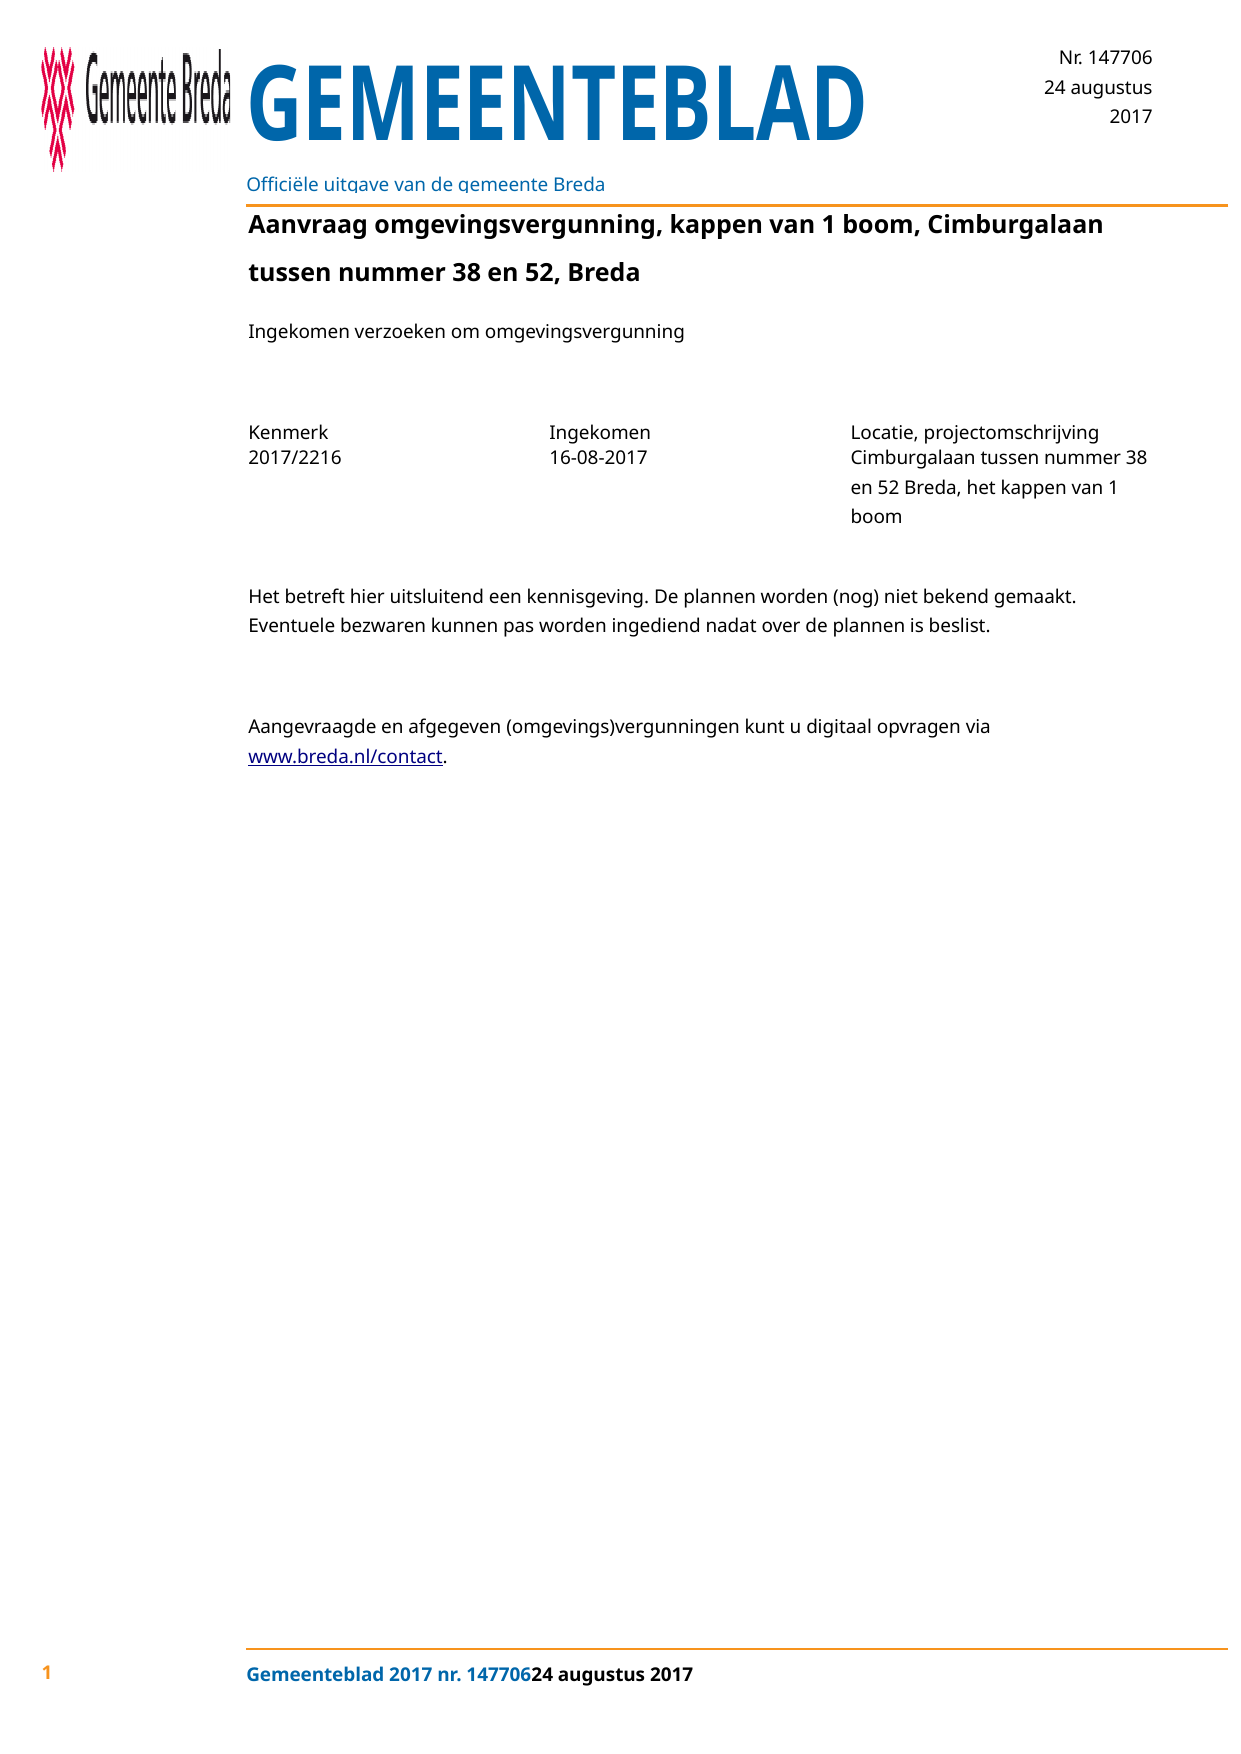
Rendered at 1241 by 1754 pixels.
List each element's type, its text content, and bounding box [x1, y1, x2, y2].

table_header Ingekomen [549, 419, 850, 444]
table_cell 2017/2216 [248, 445, 549, 529]
text Het betreft hier uitsluitend een kennisgeving. De plannen worden (nog) niet bekend gemaakt. Eventuele bezwaren kunnen pas worden ingediend nadat over de plannen is beslist. [248, 583, 1152, 638]
text Ingekomen verzoeken om omgevingsvergunning [248, 318, 1152, 344]
table_header Locatie, projectomschrijving [850, 419, 1152, 444]
text Aanvraag omgevingsvergunning, kappen van 1 boom, Cimburgalaan tussen nummer 38 en 52, Breda [248, 207, 1152, 288]
text Aangevraagde en afgegeven (omgevings)vergunningen kunt u digitaal opvragen via www.breda.nl/contact. [248, 713, 1152, 769]
table_header Kenmerk [248, 419, 549, 444]
picture [41, 47, 231, 172]
table_cell 16-08-2017 [549, 445, 850, 529]
table_cell Cimburgalaan tussen nummer 38 en 52 Breda, het kappen van 1 boom [850, 445, 1152, 529]
